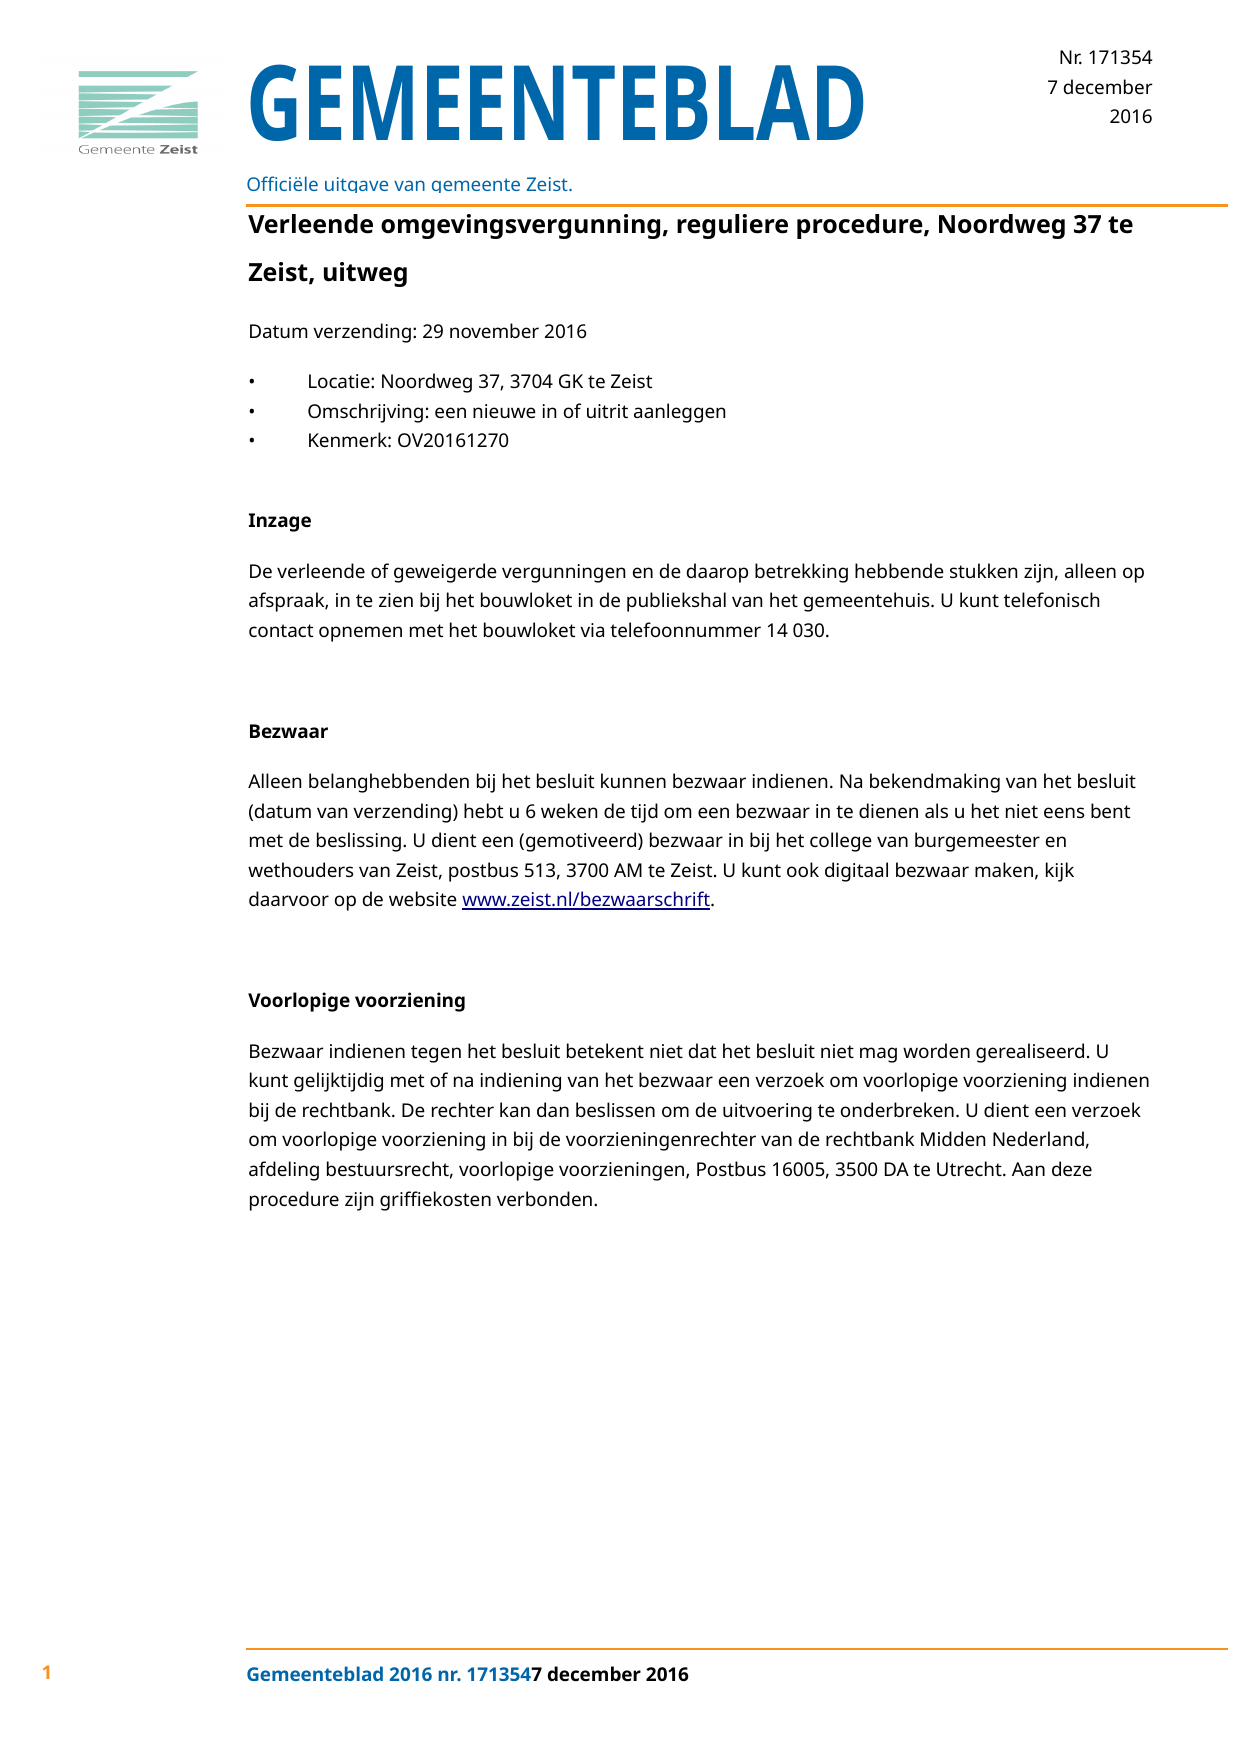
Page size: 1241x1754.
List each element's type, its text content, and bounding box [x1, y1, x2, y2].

text Inzage [248, 507, 1152, 533]
list Omschrijving: een nieuwe in of uitrit aanleggen [248, 398, 1152, 424]
text Bezwaar indienen tegen het besluit betekent niet dat het besluit niet mag worden gerealiseerd. U kunt gelijktijdig met of na indiening van het bezwaar een verzoek om voorlopige voorziening indienen bij de rechtbank. De rechter kan dan beslissen om de uitvoering te onderbreken. U dient een verzoek om voorlopige voorziening in bij de voorzieningenrechter van de rechtbank Midden Nederland, afdeling bestuursrecht, voorlopige voorzieningen, Postbus 16005, 3500 DA te Utrecht. Aan deze procedure zijn griffiekosten verbonden. [248, 1038, 1152, 1212]
text Verleende omgevingsvergunning, reguliere procedure, Noordweg 37 te Zeist, uitweg [248, 207, 1152, 288]
text Datum verzending: 29 november 2016 [248, 318, 1152, 344]
picture [41, 47, 231, 172]
text Alleen belanghebbenden bij het besluit kunnen bezwaar indienen. Na bekendmaking van het besluit (datum van verzending) hebt u 6 weken de tijd om een bezwaar in te dienen als u het niet eens bent met de beslissing. U dient een (gemotiveerd) bezwaar in bij het college van burgemeester en wethouders van Zeist, postbus 513, 3700 AM te Zeist. U kunt ook digitaal bezwaar maken, kijk daarvoor op de website www.zeist.nl/bezwaarschrift. [248, 768, 1152, 912]
text De verleende of geweigerde vergunningen en de daarop betrekking hebbende stukken zijn, alleen op afspraak, in te zien bij het bouwloket in de publiekshal van het gemeentehuis. U kunt telefonisch contact opnemen met het bouwloket via telefoonnummer 14 030. [248, 558, 1152, 643]
text Voorlopige voorziening [248, 987, 1152, 1013]
list Locatie: Noordweg 37, 3704 GK te Zeist [248, 368, 1152, 394]
list Kenmerk: OV20161270 [248, 427, 1152, 453]
text Bezwaar [248, 718, 1152, 744]
